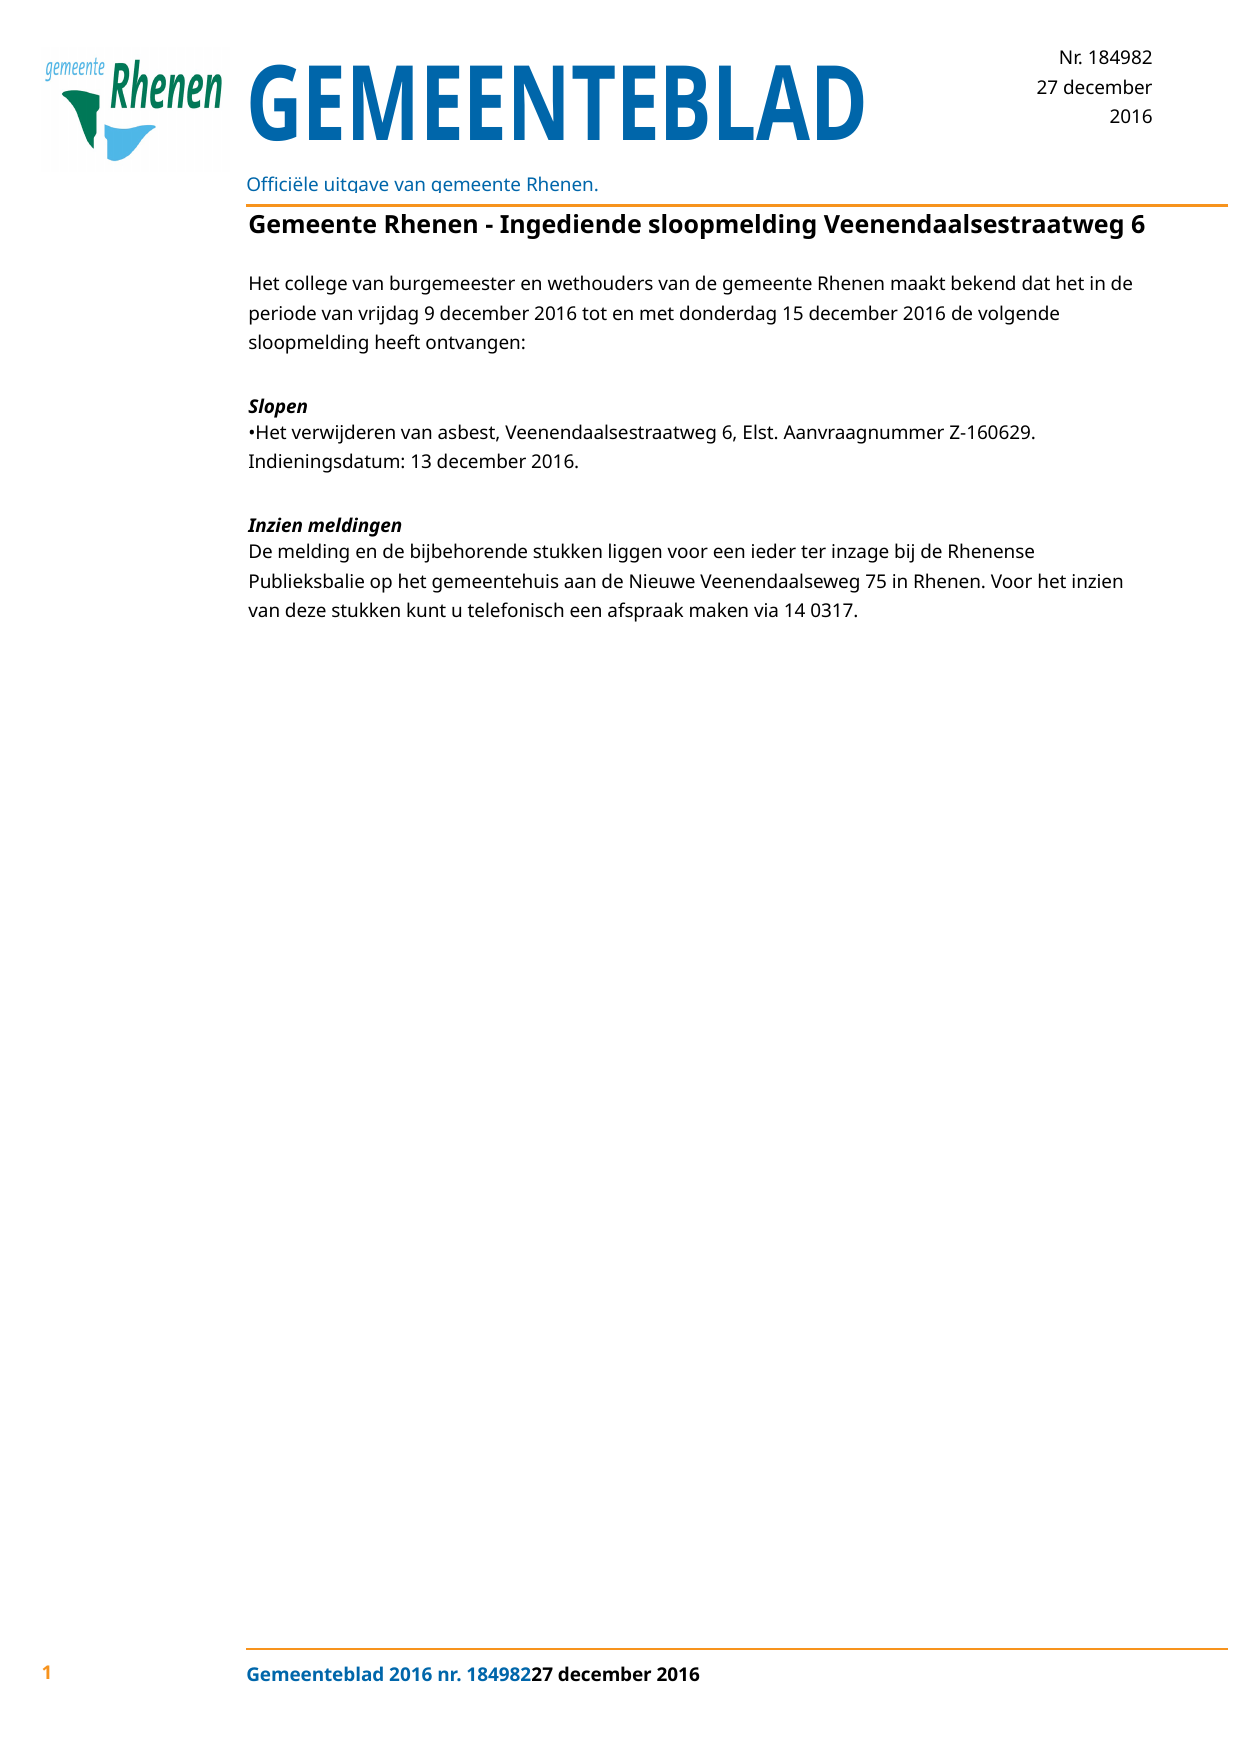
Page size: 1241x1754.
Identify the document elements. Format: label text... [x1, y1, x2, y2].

picture [41, 47, 231, 172]
text Inzien meldingen [248, 513, 1152, 538]
text Gemeente Rhenen - Ingediende sloopmelding Veenendaalsestraatweg 6 [248, 207, 1152, 241]
text Het college van burgemeester en wethouders van de gemeente Rhenen maakt bekend dat het in de periode van vrijdag 9 december 2016 tot en met donderdag 15 december 2016 de volgende sloopmelding heeft ontvangen: [248, 270, 1152, 355]
text De melding en de bijbehorende stukken liggen voor een ieder ter inzage bij de Rhenense Publieksbalie op het gemeentehuis aan de Nieuwe Veenendaalseweg 75 in Rhenen. Voor het inzien van deze stukken kunt u telefonisch een afspraak maken via 14 0317. [248, 538, 1152, 623]
text Slopen [248, 393, 1152, 419]
text •Het verwijderen van asbest, Veenendaalsestraatweg 6, Elst. Aanvraagnummer Z-160629. Indieningsdatum: 13 december 2016. [248, 419, 1152, 474]
